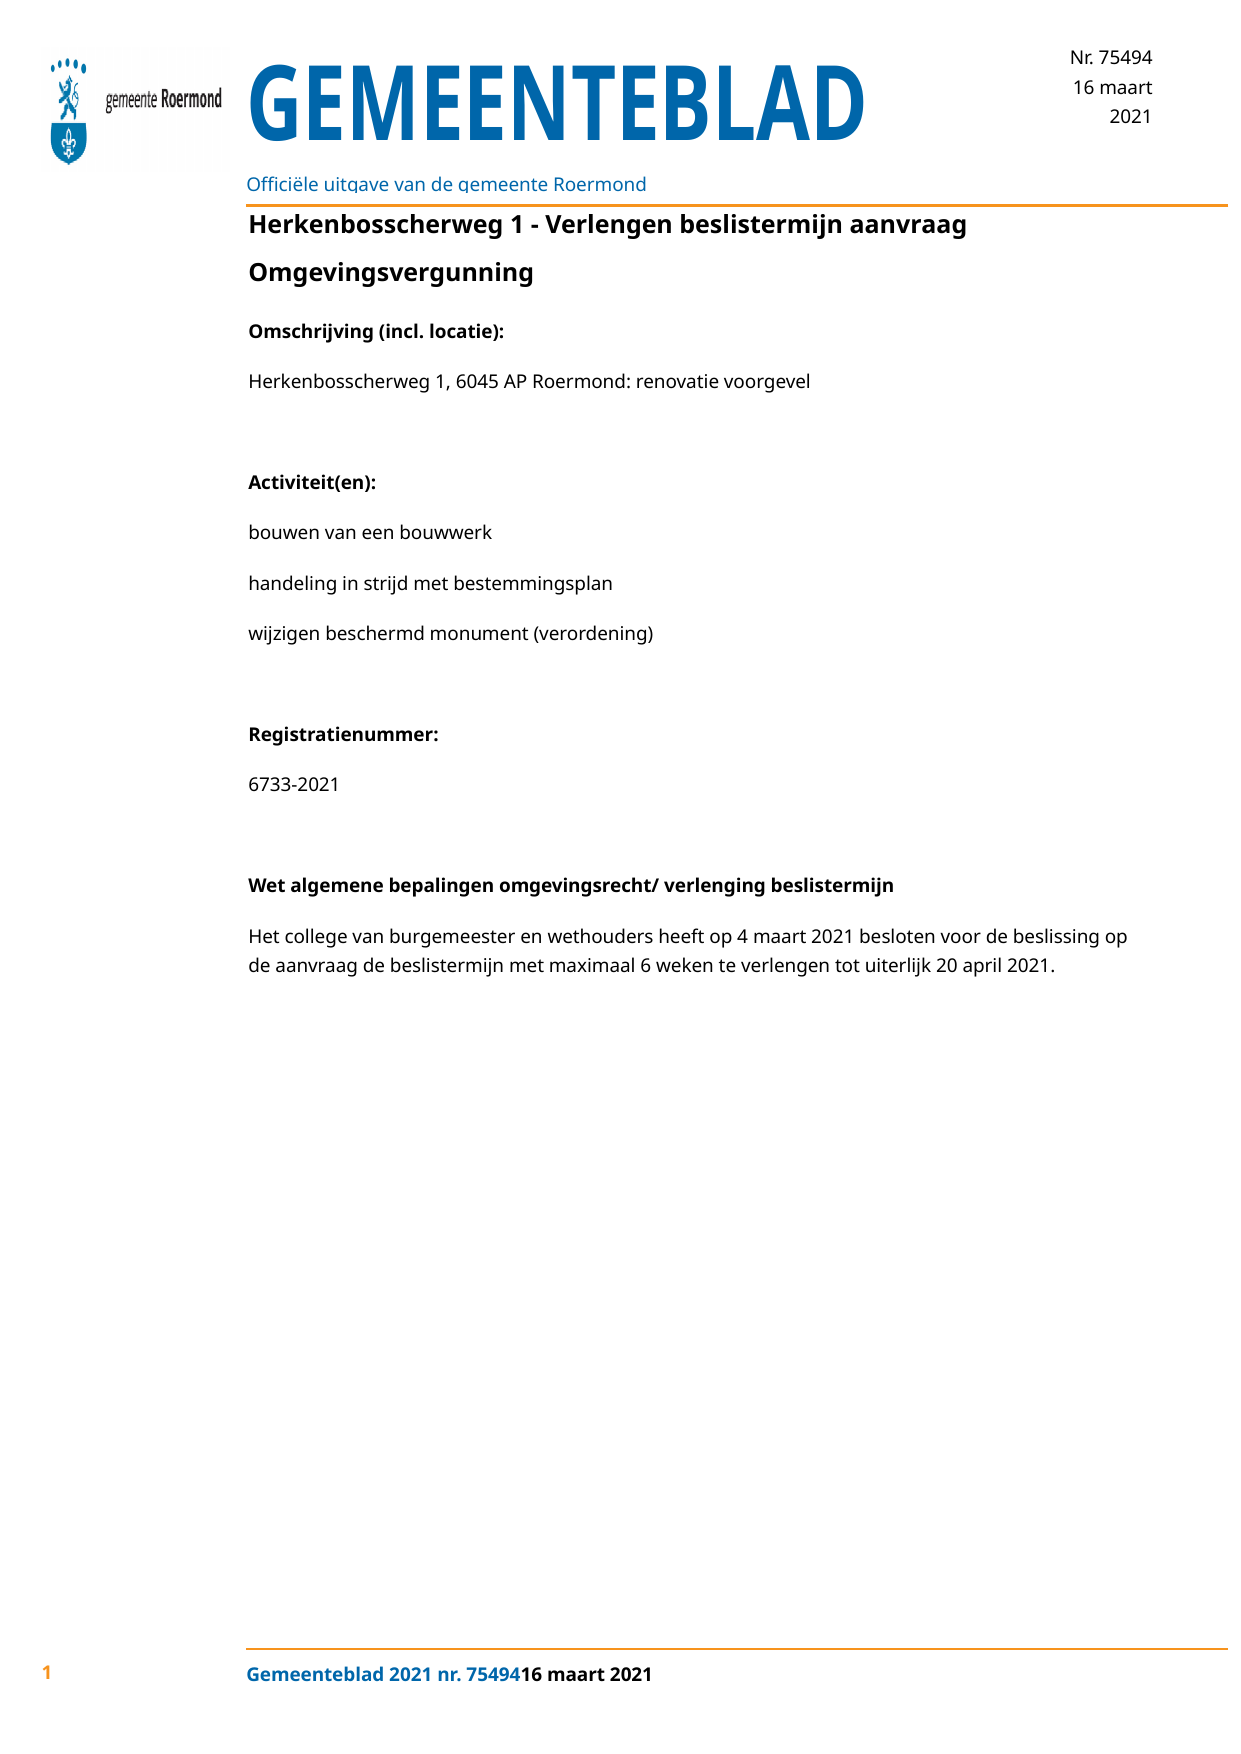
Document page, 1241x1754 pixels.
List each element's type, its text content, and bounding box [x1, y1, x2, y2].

text Omschrijving (incl. locatie): [248, 318, 1152, 344]
text Herkenbosscherweg 1, 6045 AP Roermond: renovatie voorgevel [248, 368, 1152, 394]
text 6733-2021 [248, 772, 1152, 797]
picture [41, 47, 231, 172]
text Wet algemene bepalingen omgevingsrecht/ verlenging beslistermijn [248, 872, 1152, 898]
text handeling in strijd met bestemmingsplan [248, 570, 1152, 596]
text Activiteit(en): [248, 469, 1152, 495]
text Het college van burgemeester en wethouders heeft op 4 maart 2021 besloten voor de beslissing op de aanvraag de beslistermijn met maximaal 6 weken te verlengen tot uiterlijk 20 april 2021. [248, 923, 1152, 978]
text bouwen van een bouwwerk [248, 519, 1152, 545]
text wijzigen beschermd monument (verordening) [248, 620, 1152, 646]
text Herkenbosscherweg 1 - Verlengen beslistermijn aanvraag Omgevingsvergunning [248, 207, 1152, 288]
text Registratienummer: [248, 721, 1152, 747]
